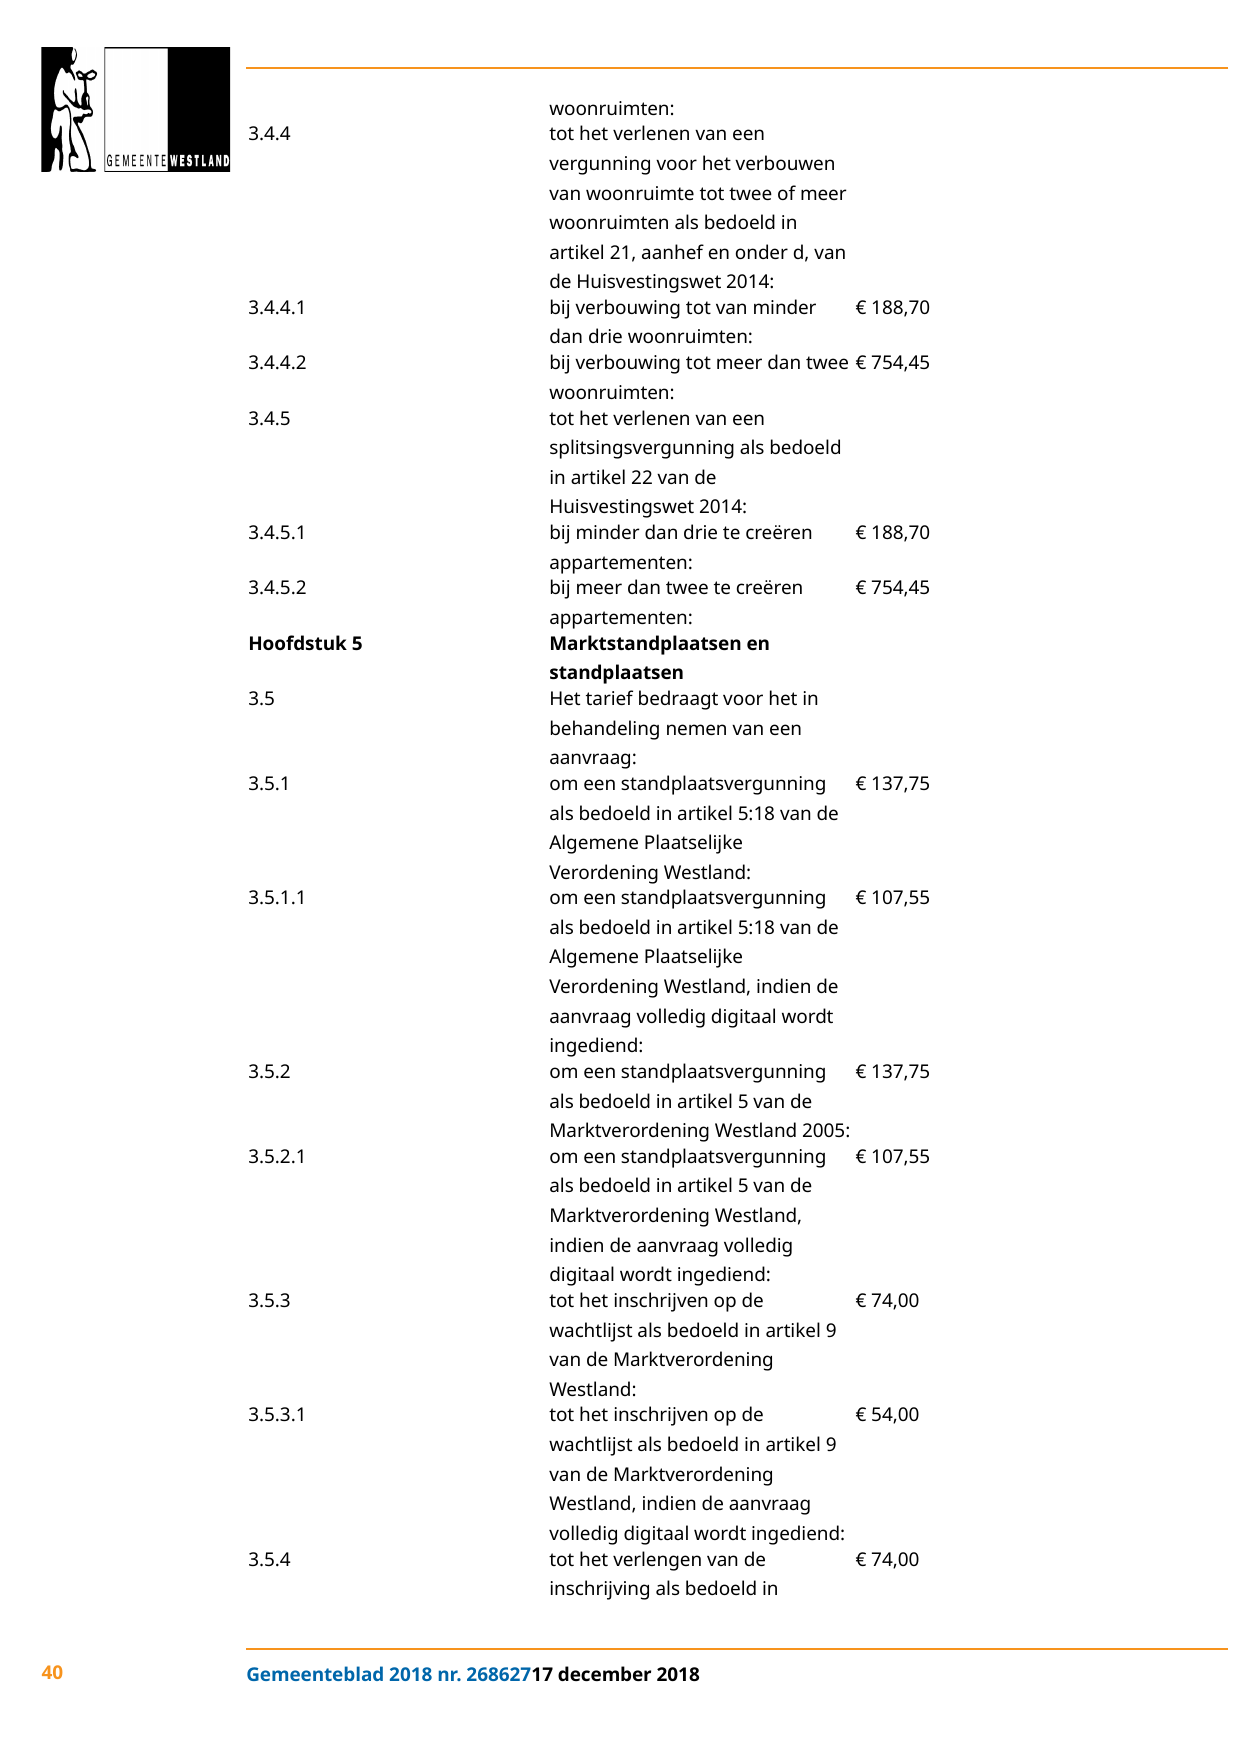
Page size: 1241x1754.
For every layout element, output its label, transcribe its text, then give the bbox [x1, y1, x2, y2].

table_cell 3.4.4 [248, 121, 549, 294]
table_cell [248, 95, 549, 121]
table_cell € 188,70 [850, 294, 1152, 349]
table_cell bij verbouwing tot meer dan twee woonruimten: [549, 350, 850, 405]
table_cell 3.5.2.1 [248, 1143, 549, 1287]
table_cell € 74,00 [850, 1287, 1152, 1402]
table_cell Het tarief bedraagt voor het in behandeling nemen van een aanvraag: [549, 685, 850, 770]
table_cell 3.5.4 [248, 1546, 549, 1601]
table_cell € 74,00 [850, 1546, 1152, 1601]
table_cell bij verbouwing tot van minder dan drie woonruimten: [549, 294, 850, 349]
table_cell 3.5.1.1 [248, 885, 549, 1058]
table_cell € 754,45 [850, 350, 1152, 405]
table_cell bij minder dan drie te creëren appartementen: [549, 519, 850, 574]
table_cell tot het verlenen van een splitsingsvergunning als bedoeld in artikel 22 van de Huisvestingswet 2014: [549, 405, 850, 519]
table_cell € 754,45 [850, 575, 1152, 630]
table_cell 3.5.3.1 [248, 1402, 549, 1546]
table_cell bij meer dan twee te creëren appartementen: [549, 575, 850, 630]
table_cell € 137,75 [850, 1058, 1152, 1143]
table_cell om een standplaatsvergunning als bedoeld in artikel 5:18 van de Algemene Plaatselijke Verordening Westland: [549, 770, 850, 884]
table_cell tot het inschrijven op de wachtlijst als bedoeld in artikel 9 van de Marktverordening Westland: [549, 1287, 850, 1402]
table_cell om een standplaatsvergunning als bedoeld in artikel 5 van de Marktverordening Westland 2005: [549, 1058, 850, 1143]
table_cell [850, 630, 1152, 685]
table_cell 3.5.2 [248, 1058, 549, 1143]
table_cell 3.5 [248, 685, 549, 770]
table_cell 3.5.1 [248, 770, 549, 884]
table_cell Marktstandplaatsen en standplaatsen [549, 630, 850, 685]
table_cell [850, 95, 1152, 121]
table_cell tot het inschrijven op de wachtlijst als bedoeld in artikel 9 van de Marktverordening Westland, indien de aanvraag volledig digitaal wordt ingediend: [549, 1402, 850, 1546]
table_cell tot het verlenen van een vergunning voor het verbouwen van woonruimte tot twee of meer woonruimten als bedoeld in artikel 21, aanhef en onder d, van de Huisvestingswet 2014: [549, 121, 850, 294]
table_cell 3.4.4.2 [248, 350, 549, 405]
table_cell Hoofdstuk 5 [248, 630, 549, 685]
table_cell 3.4.4.1 [248, 294, 549, 349]
table_cell woonruimten: [549, 95, 850, 121]
table_cell € 107,55 [850, 1143, 1152, 1287]
table_cell om een standplaatsvergunning als bedoeld in artikel 5:18 van de Algemene Plaatselijke Verordening Westland, indien de aanvraag volledig digitaal wordt ingediend: [549, 885, 850, 1058]
table_cell om een standplaatsvergunning als bedoeld in artikel 5 van de Marktverordening Westland, indien de aanvraag volledig digitaal wordt ingediend: [549, 1143, 850, 1287]
table_cell [850, 121, 1152, 294]
table_cell € 107,55 [850, 885, 1152, 1058]
table_cell € 137,75 [850, 770, 1152, 884]
picture [41, 47, 231, 172]
table_cell tot het verlengen van de inschrijving als bedoeld in [549, 1546, 850, 1601]
table_cell 3.5.3 [248, 1287, 549, 1402]
table_cell 3.4.5.2 [248, 575, 549, 630]
table_cell 3.4.5 [248, 405, 549, 519]
table_cell € 188,70 [850, 519, 1152, 574]
table_cell € 54,00 [850, 1402, 1152, 1546]
table_cell 3.4.5.1 [248, 519, 549, 574]
table_cell [850, 405, 1152, 519]
table_cell [850, 685, 1152, 770]
